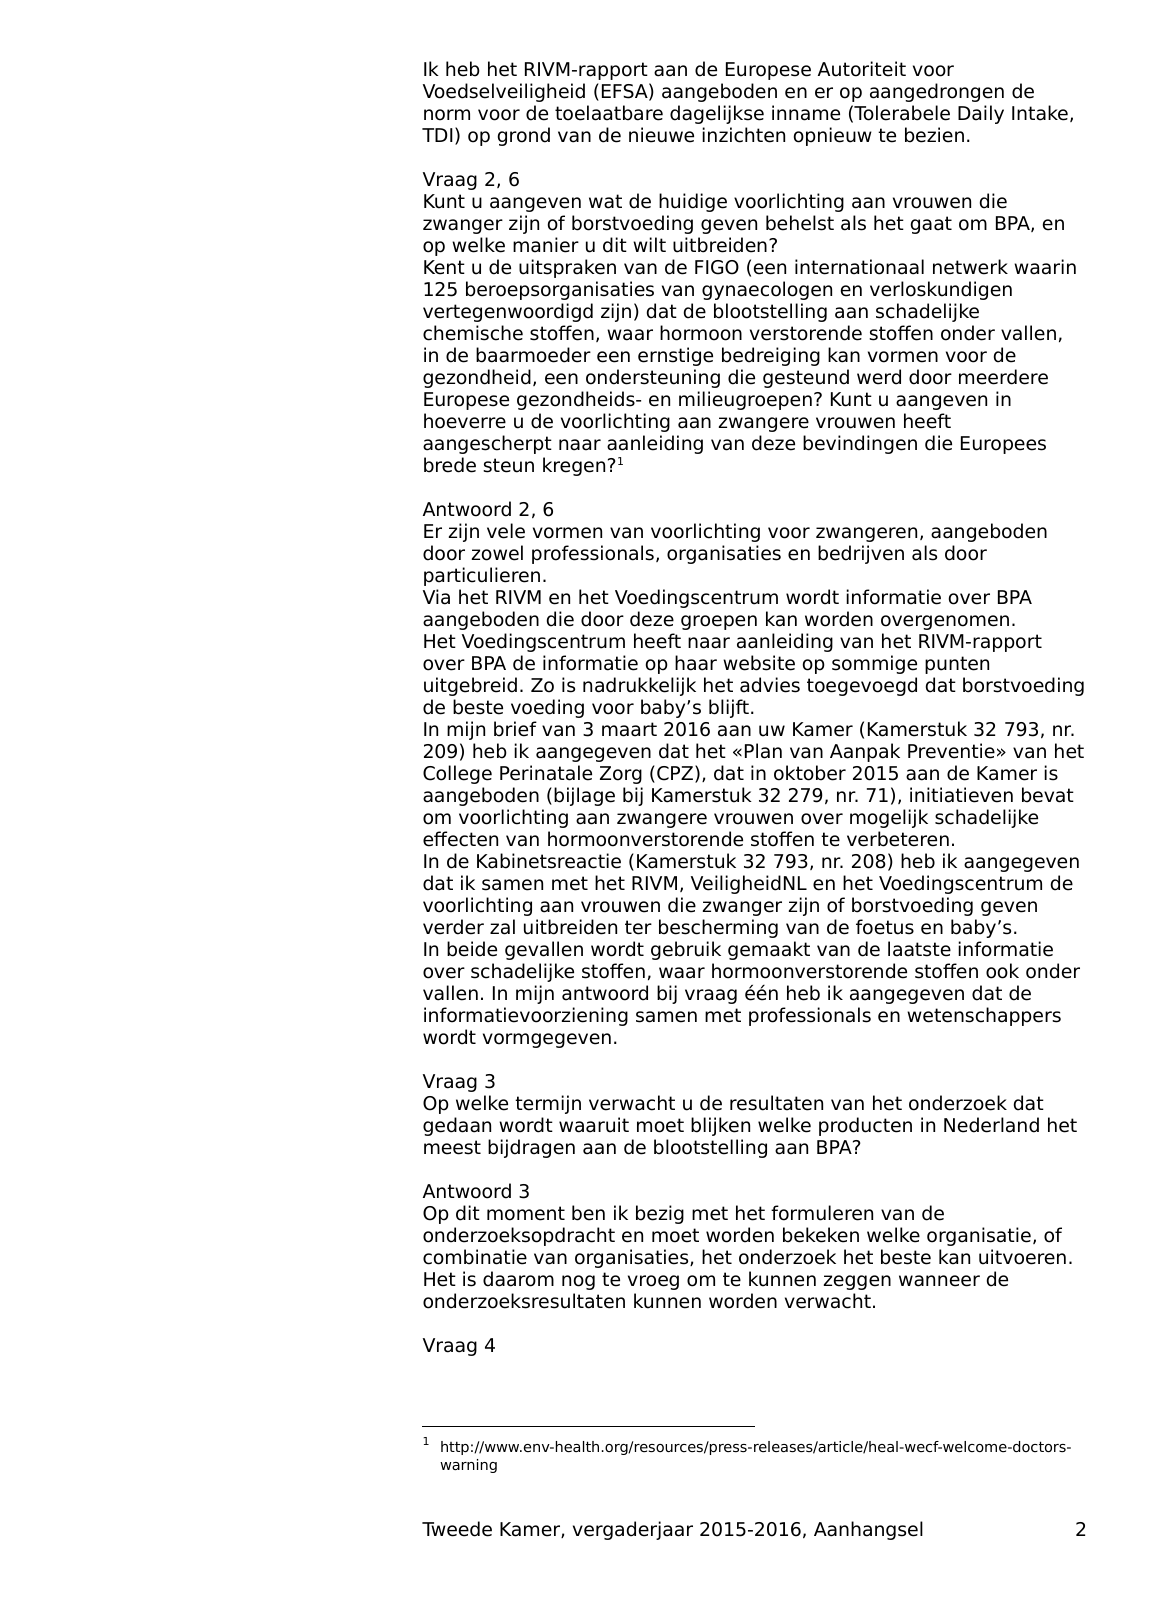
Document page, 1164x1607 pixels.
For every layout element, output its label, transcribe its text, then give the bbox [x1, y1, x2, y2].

text In mijn brief van 3 maart 2016 aan uw Kamer (Kamerstuk 32 793, nr. 209) heb ik aangegeven dat het «Plan van Aanpak Preventie» van het College Perinatale Zorg (CPZ), dat in oktober 2015 aan de Kamer is aangeboden (bijlage bij Kamerstuk 32 279, nr. 71), initiatieven bevat om voorlichting aan zwangere vrouwen over mogelijk schadelijke effecten van hormoonverstorende stoffen te verbeteren. [422, 719, 1087, 851]
text Kent u de uitspraken van de FIGO (een internationaal netwerk waarin 125 beroepsorganisaties van gynaecologen en verloskundigen vertegenwoordigd zijn) dat de blootstelling aan schadelijke chemische stoffen, waar hormoon verstorende stoffen onder vallen, in de baarmoeder een ernstige bedreiging kan vormen voor de gezondheid, een ondersteuning die gesteund werd door meerdere Europese gezondheids- en milieugroepen? Kunt u aangeven in hoeverre u de voorlichting aan zwangere vrouwen heeft aangescherpt naar aanleiding van deze bevindingen die Europees brede steun kregen? [422, 257, 1087, 477]
text Antwoord 3 [422, 1181, 1087, 1203]
text http://www.env-health.org/resources/press-releases/article/heal-wecf-welcome-doctors-warning [422, 1435, 1087, 1474]
text Via het RIVM en het Voedingscentrum wordt informatie over BPA aangeboden die door deze groepen kan worden overgenomen. [422, 587, 1087, 631]
text Het Voedingscentrum heeft naar aanleiding van het RIVM-rapport over BPA de informatie op haar website op sommige punten uitgebreid. Zo is nadrukkelijk het advies toegevoegd dat borstvoeding de beste voeding voor baby’s blijft. [422, 631, 1087, 719]
text Antwoord 2, 6 [422, 499, 1087, 521]
text Er zijn vele vormen van voorlichting voor zwangeren, aangeboden door zowel professionals, organisaties en bedrijven als door particulieren. [422, 521, 1087, 587]
text Op dit moment ben ik bezig met het formuleren van de onderzoeksopdracht en moet worden bekeken welke organisatie, of combinatie van organisaties, het onderzoek het beste kan uitvoeren. Het is daarom nog te vroeg om te kunnen zeggen wanneer de onderzoeksresultaten kunnen worden verwacht. [422, 1203, 1087, 1313]
text In beide gevallen wordt gebruik gemaakt van de laatste informatie over schadelijke stoffen, waar hormoonverstorende stoffen ook onder vallen. In mijn antwoord bij vraag één heb ik aangegeven dat de informatievoorziening samen met professionals en wetenschappers wordt vormgegeven. [422, 939, 1087, 1048]
text Vraag 3 [422, 1071, 1087, 1093]
text Ik heb het RIVM-rapport aan de Europese Autoriteit voor Voedselveiligheid (EFSA) aangeboden en er op aangedrongen de norm voor de toelaatbare dagelijkse inname (Tolerabele Daily Intake, TDI) op grond van de nieuwe inzichten opnieuw te bezien. [422, 59, 1087, 147]
text Op welke termijn verwacht u de resultaten van het onderzoek dat gedaan wordt waaruit moet blijken welke producten in Nederland het meest bijdragen aan de blootstelling aan BPA? [422, 1093, 1087, 1159]
text Vraag 4 [422, 1335, 1087, 1357]
text Kunt u aangeven wat de huidige voorlichting aan vrouwen die zwanger zijn of borstvoeding geven behelst als het gaat om BPA, en op welke manier u dit wilt uitbreiden? [422, 191, 1087, 257]
text In de Kabinetsreactie (Kamerstuk 32 793, nr. 208) heb ik aangegeven dat ik samen met het RIVM, VeiligheidNL en het Voedingscentrum de voorlichting aan vrouwen die zwanger zijn of borstvoeding geven verder zal uitbreiden ter bescherming van de foetus en baby’s. [422, 851, 1087, 939]
text Vraag 2, 6 [422, 169, 1087, 191]
